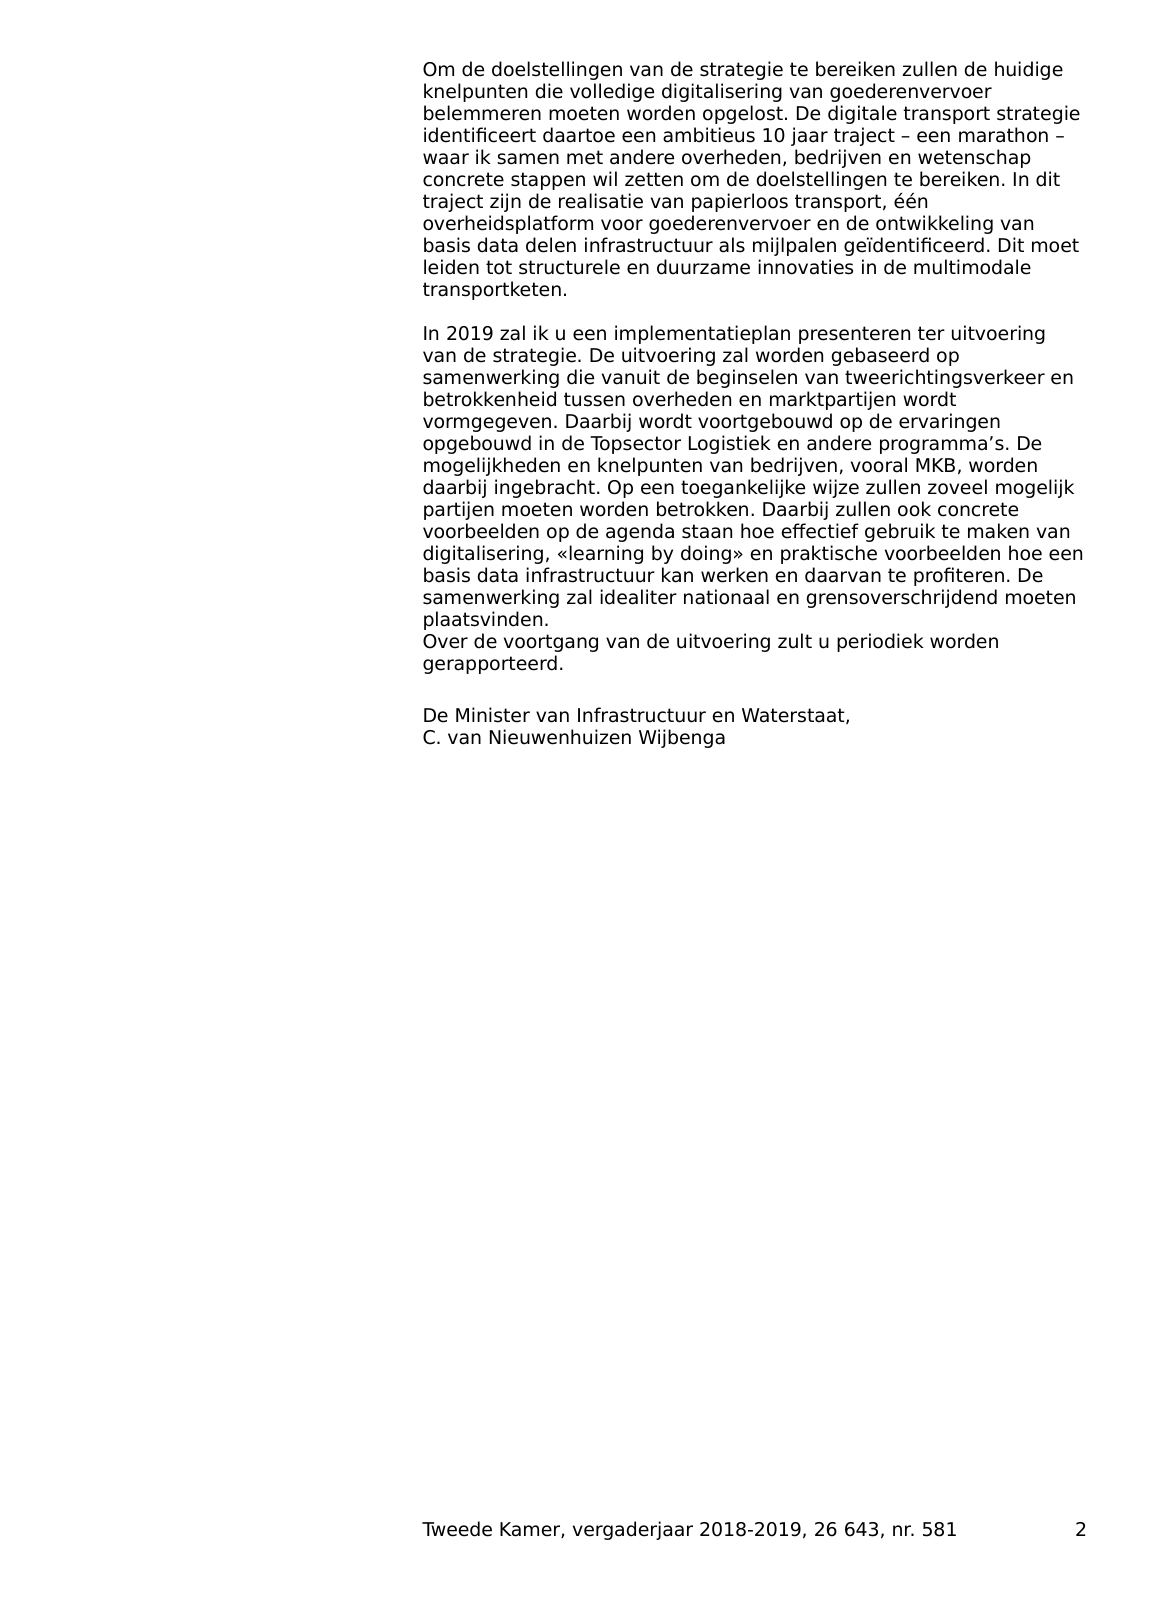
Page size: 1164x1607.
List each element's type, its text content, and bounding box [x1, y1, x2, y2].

text In 2019 zal ik u een implementatieplan presenteren ter uitvoering van de strategie. De uitvoering zal worden gebaseerd op samenwerking die vanuit de beginselen van tweerichtingsverkeer en betrokkenheid tussen overheden en marktpartijen wordt vormgegeven. Daarbij wordt voortgebouwd op de ervaringen opgebouwd in de Topsector Logistiek en andere programma’s. De mogelijkheden en knelpunten van bedrijven, vooral MKB, worden daarbij ingebracht. Op een toegankelijke wijze zullen zoveel mogelijk partijen moeten worden betrokken. Daarbij zullen ook concrete voorbeelden op de agenda staan hoe effectief gebruik te maken van digitalisering, «learning by doing» en praktische voorbeelden hoe een basis data infrastructuur kan werken en daarvan te profiteren. De samenwerking zal idealiter nationaal en grensoverschrijdend moeten plaatsvinden. [422, 323, 1087, 631]
text Om de doelstellingen van de strategie te bereiken zullen de huidige knelpunten die volledige digitalisering van goederenvervoer belemmeren moeten worden opgelost. De digitale transport strategie identificeert daartoe een ambitieus 10 jaar traject – een marathon – waar ik samen met andere overheden, bedrijven en wetenschap concrete stappen wil zetten om de doelstellingen te bereiken. In dit traject zijn de realisatie van papierloos transport, één overheidsplatform voor goederenvervoer en de ontwikkeling van basis data delen infrastructuur als mijlpalen geïdentificeerd. Dit moet leiden tot structurele en duurzame innovaties in de multimodale transportketen. [422, 59, 1087, 301]
text De Minister van Infrastructuur en Waterstaat, C. van Nieuwenhuizen Wijbenga [422, 705, 1087, 749]
text Over de voortgang van de uitvoering zult u periodiek worden gerapporteerd. [422, 631, 1087, 675]
